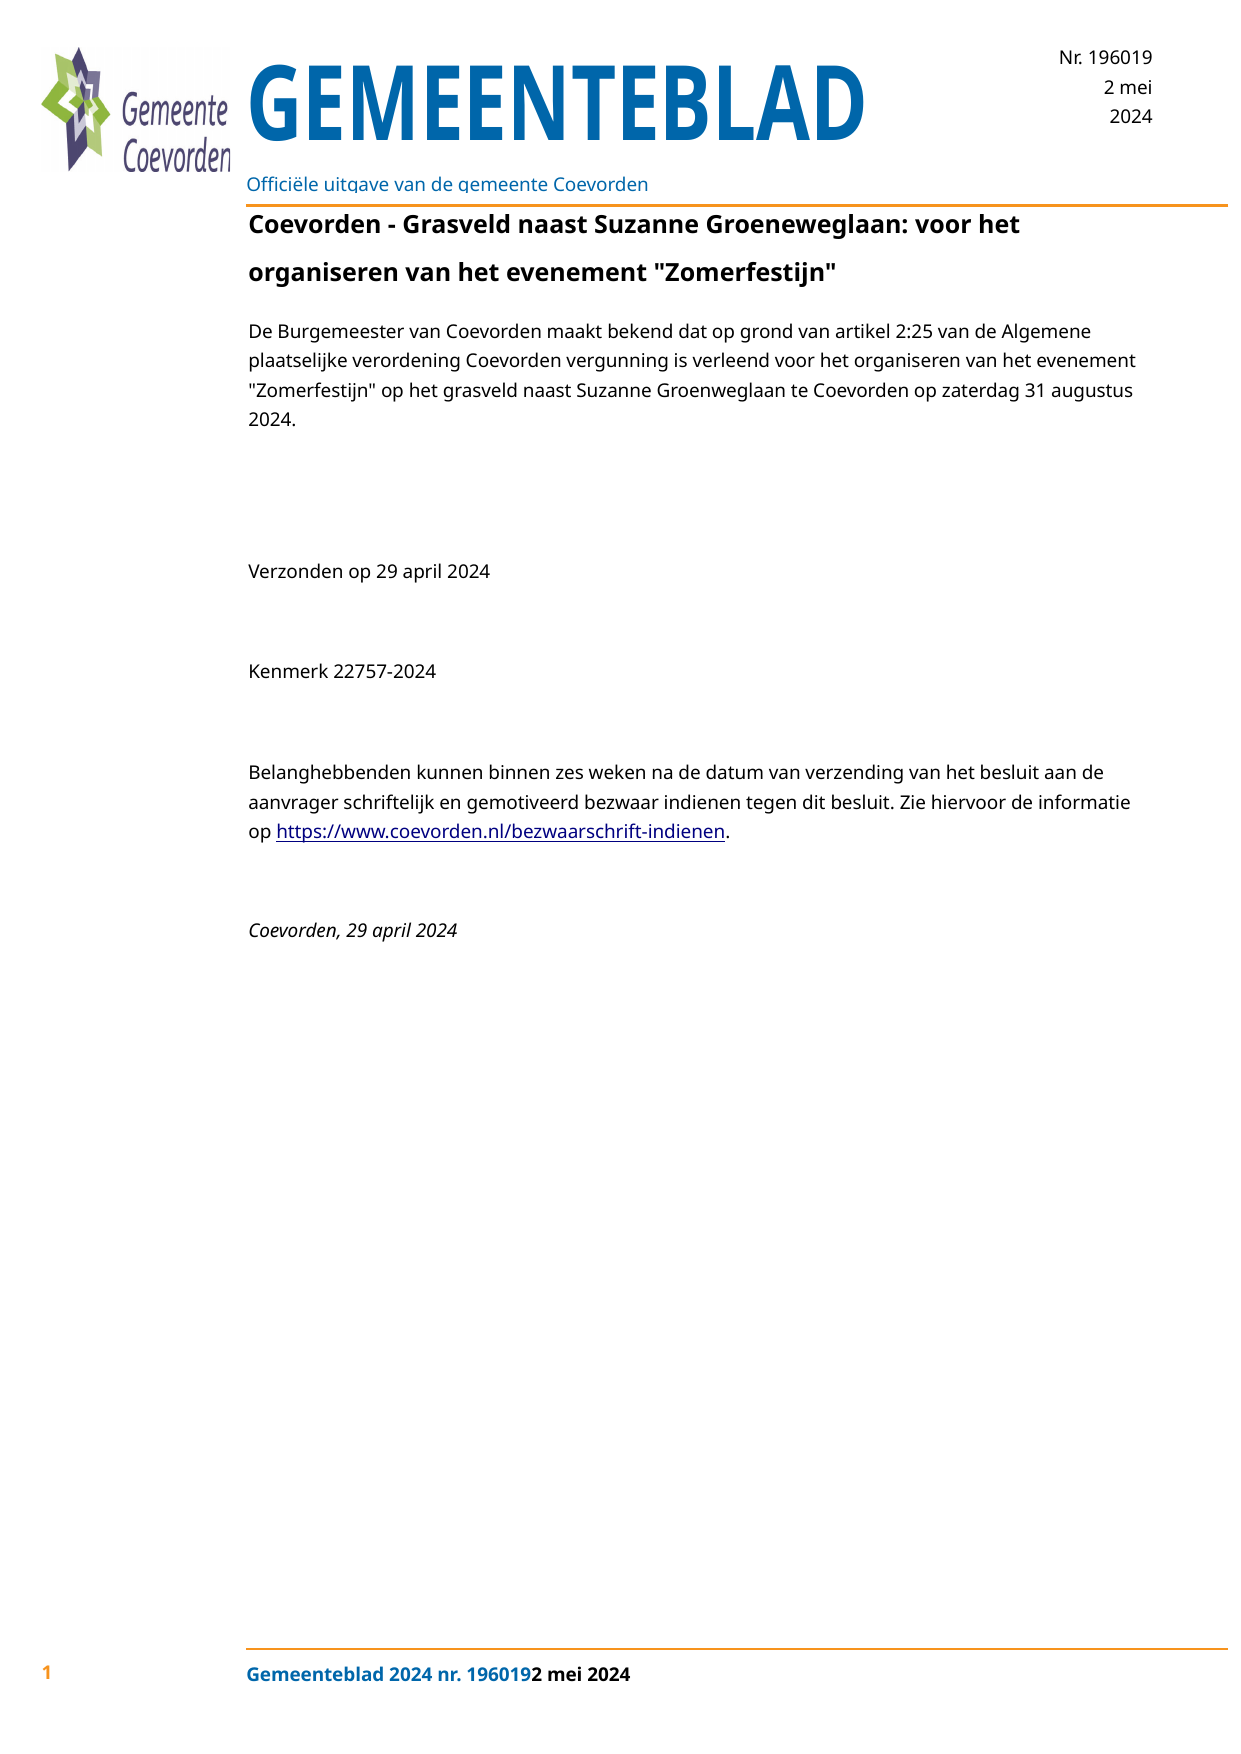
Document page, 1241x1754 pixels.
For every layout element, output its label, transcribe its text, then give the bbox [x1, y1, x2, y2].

text Coevorden - Grasveld naast Suzanne Groeneweglaan: voor het organiseren van het evenement "Zomerfestijn" [248, 207, 1152, 288]
text Verzonden op 29 april 2024 [248, 558, 1152, 584]
text Belanghebbenden kunnen binnen zes weken na de datum van verzending van het besluit aan de aanvrager schriftelijk en gemotiveerd bezwaar indienen tegen dit besluit. Zie hiervoor de informatie op https://www.coevorden.nl/bezwaarschrift-indienen. [248, 759, 1152, 844]
text Coevorden, 29 april 2024 [248, 917, 1152, 943]
picture [41, 47, 231, 172]
text De Burgemeester van Coevorden maakt bekend dat op grond van artikel 2:25 van de Algemene plaatselijke verordening Coevorden vergunning is verleend voor het organiseren van het evenement "Zomerfestijn" op het grasveld naast Suzanne Groenweglaan te Coevorden op zaterdag 31 augustus 2024. [248, 318, 1152, 432]
text Kenmerk 22757-2024 [248, 659, 1152, 684]
